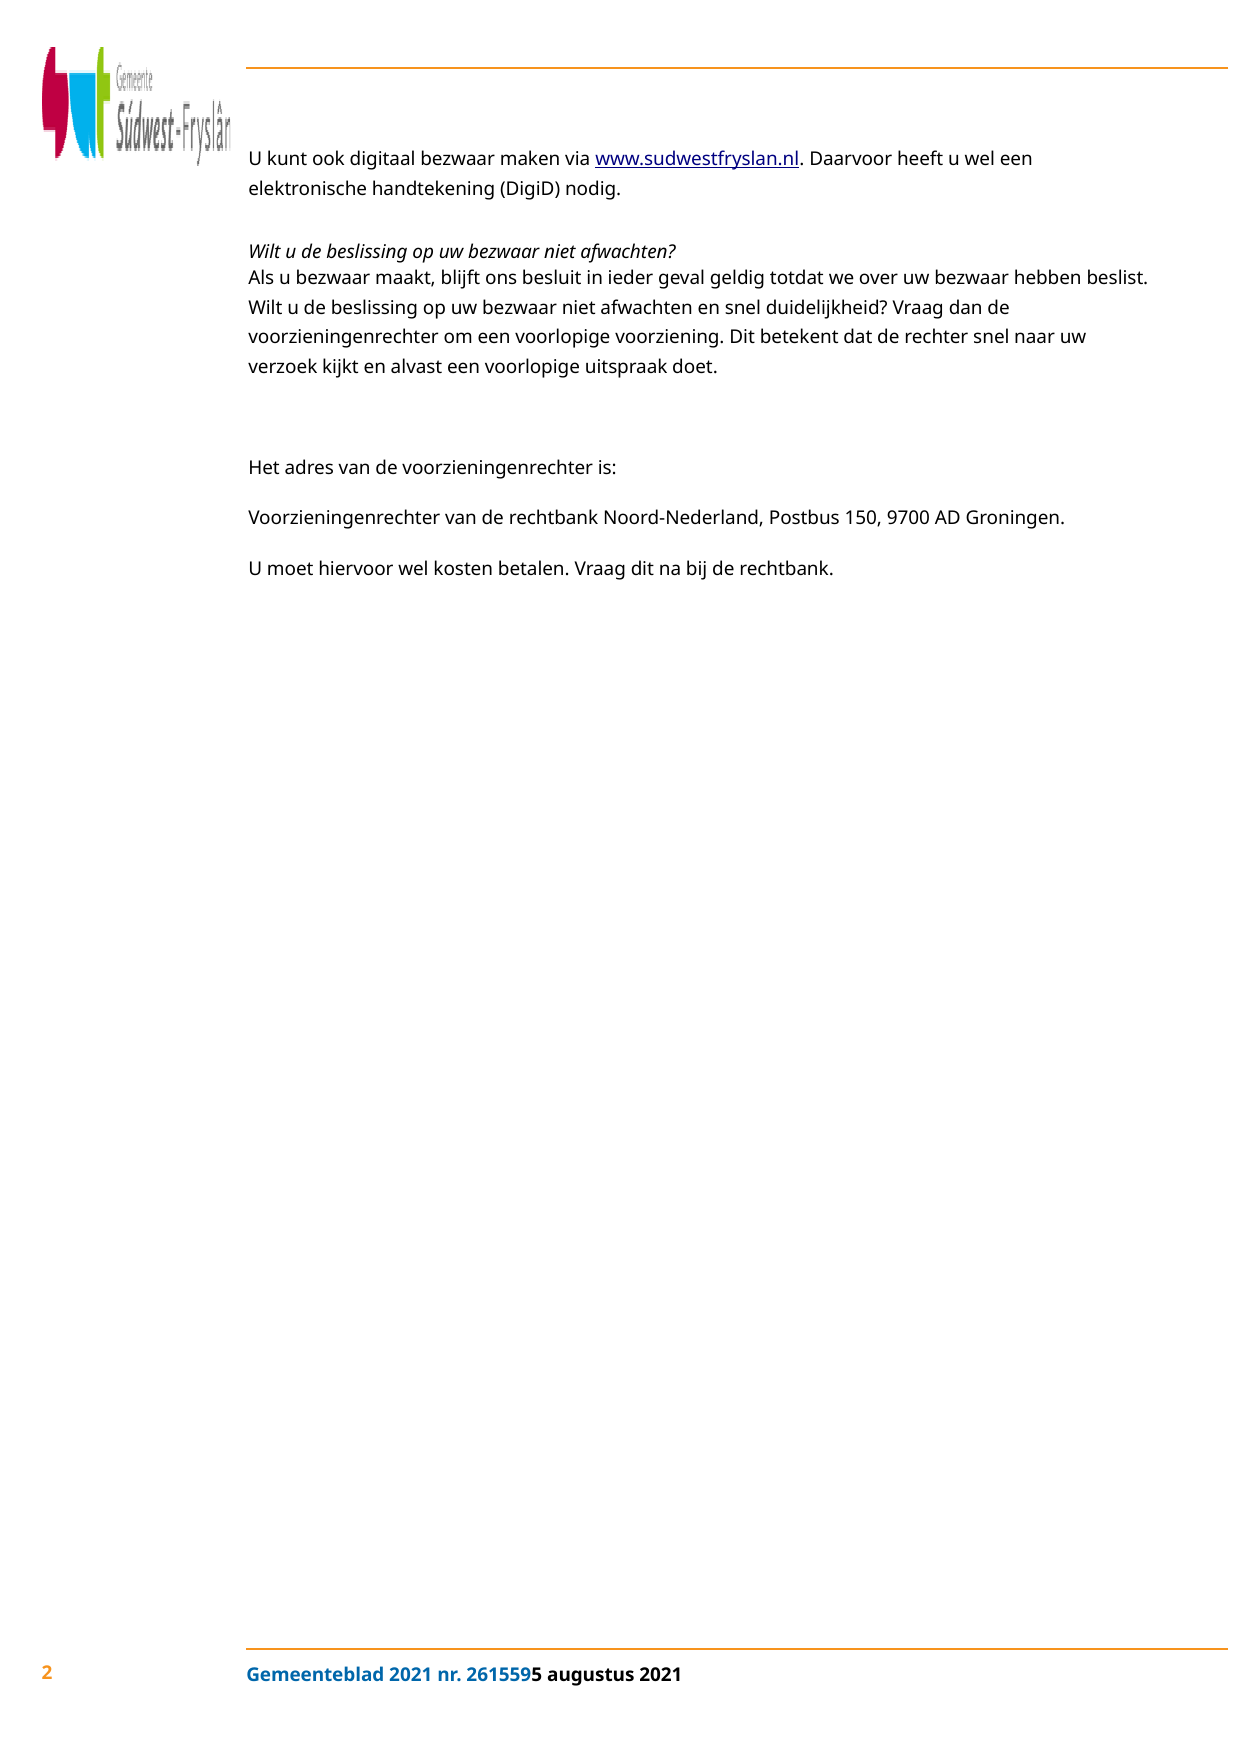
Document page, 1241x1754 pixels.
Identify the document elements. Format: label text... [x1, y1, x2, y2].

text U kunt ook digitaal bezwaar maken via www.sudwestfryslan.nl. Daarvoor heeft u wel een elektronische handtekening (DigiD) nodig. [248, 145, 1152, 201]
text Wilt u de beslissing op uw bezwaar niet afwachten? [248, 239, 1152, 264]
text Voorzieningenrechter van de rechtbank Noord-Nederland, Postbus 150, 9700 AD Groningen. [248, 504, 1152, 530]
text Als u bezwaar maakt, blijft ons besluit in ieder geval geldig totdat we over uw bezwaar hebben beslist. Wilt u de beslissing op uw bezwaar niet afwachten en snel duidelijkheid? Vraag dan de voorzieningenrechter om een voorlopige voorziening. Dit betekent dat de rechter snel naar uw verzoek kijkt en alvast een voorlopige uitspraak doet. [248, 264, 1152, 379]
picture [41, 47, 231, 172]
text U moet hiervoor wel kosten betalen. Vraag dit na bij de rechtbank. [248, 555, 1152, 581]
text Het adres van de voorzieningenrechter is: [248, 454, 1152, 480]
